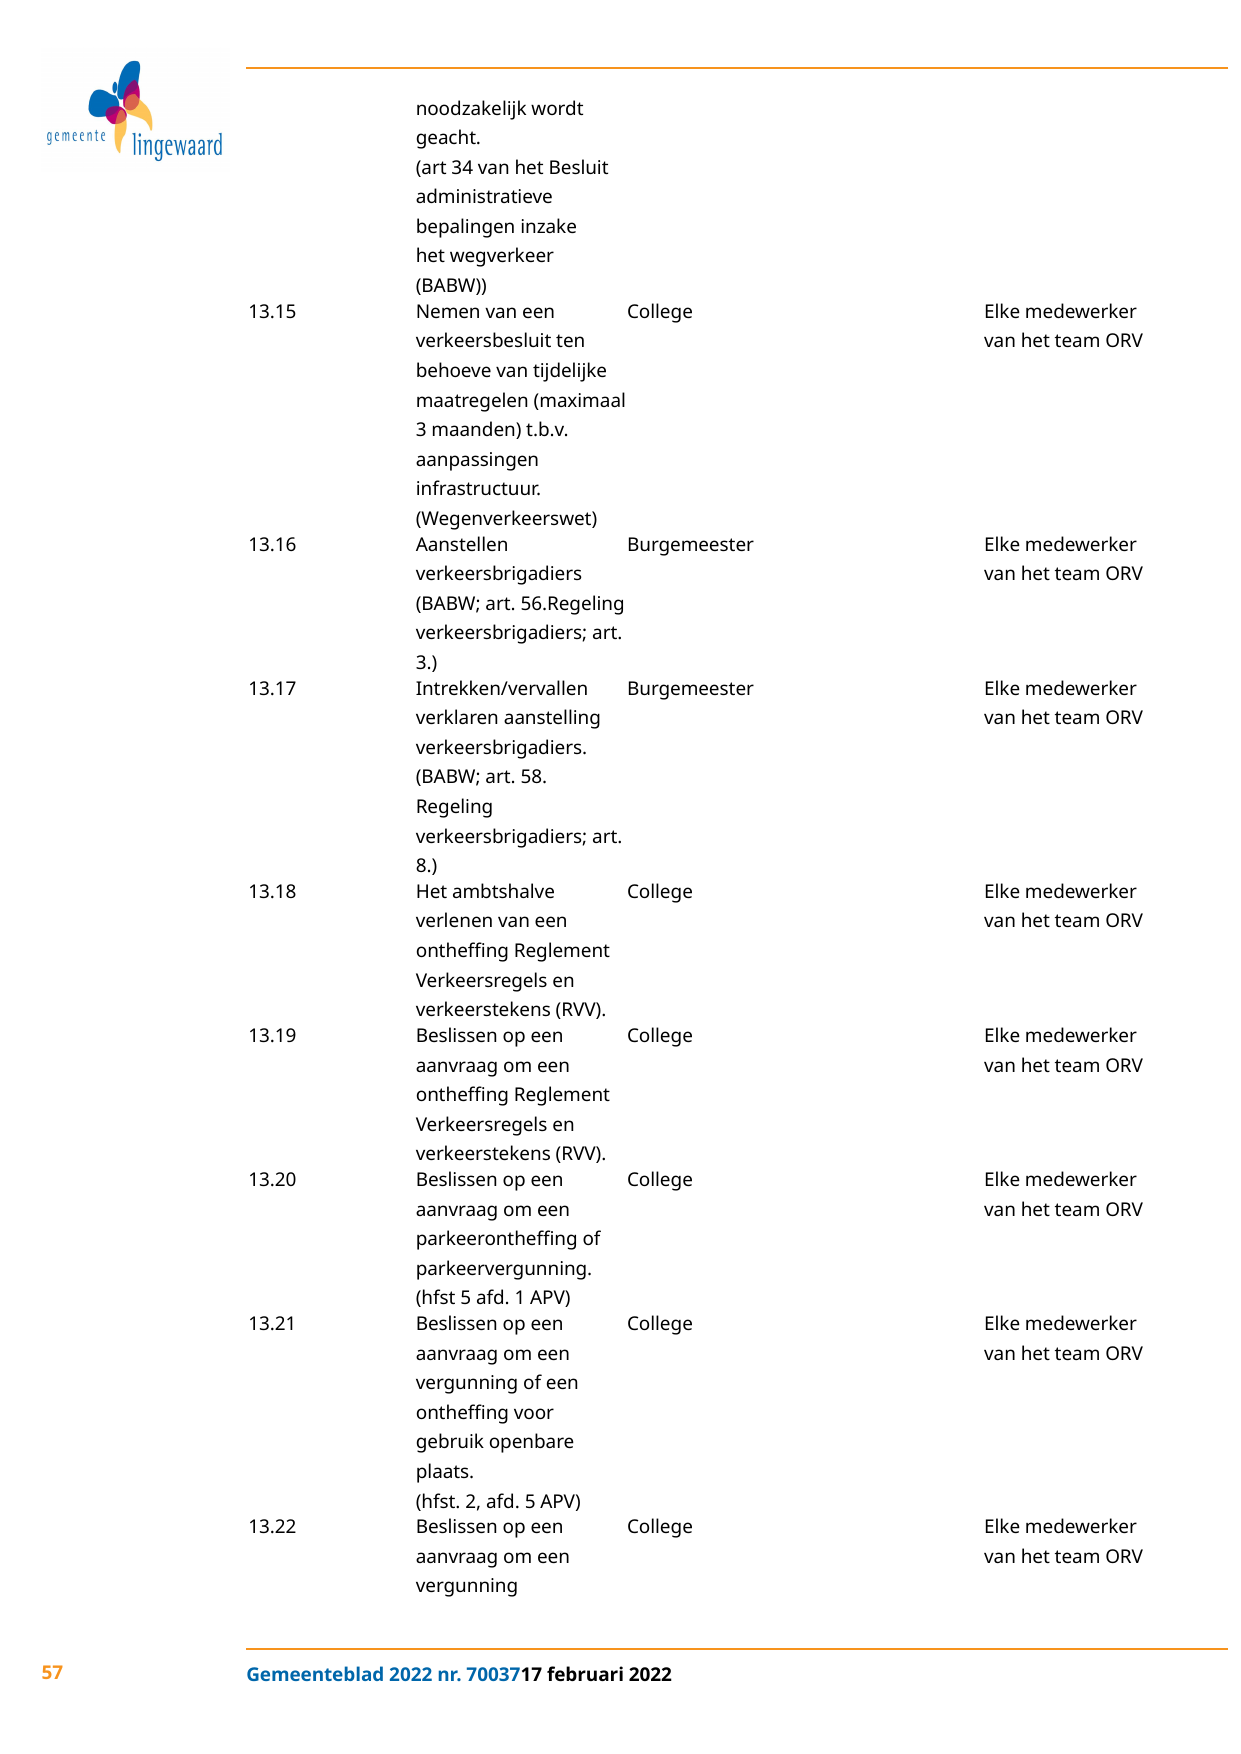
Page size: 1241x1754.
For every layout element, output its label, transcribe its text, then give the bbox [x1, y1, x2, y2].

table_cell [795, 298, 984, 531]
table_cell Burgemeester [627, 531, 794, 675]
table_cell Elke medewerker van het team ORV [984, 1166, 1152, 1310]
table_cell Elke medewerker van het team ORV [984, 1514, 1152, 1598]
table_cell noodzakelijk wordt geacht. (art 34 van het Besluit administratieve bepalingen inzake het wegverkeer (BABW)) [416, 95, 627, 298]
table_cell College [627, 1514, 794, 1598]
table_cell Intrekken/vervallen verklaren aanstelling verkeersbrigadiers. (BABW; art. 58. Regeling verkeersbrigadiers; art. 8.) [416, 675, 627, 878]
table_cell [795, 675, 984, 878]
table_cell Elke medewerker van het team ORV [984, 1022, 1152, 1166]
table_cell [795, 1310, 984, 1513]
table_cell [795, 531, 984, 675]
table_cell Beslissen op een aanvraag om een ontheffing Reglement Verkeersregels en verkeerstekens (RVV). [416, 1022, 627, 1166]
table_cell [248, 95, 416, 298]
table_cell 13.15 [248, 298, 416, 531]
table_cell Elke medewerker van het team ORV [984, 531, 1152, 675]
table_cell 13.19 [248, 1022, 416, 1166]
table_cell College [627, 298, 794, 531]
table_cell [795, 1514, 984, 1598]
table_cell College [627, 1166, 794, 1310]
table_cell Elke medewerker van het team ORV [984, 878, 1152, 1022]
table_cell Het ambtshalve verlenen van een ontheffing Reglement Verkeersregels en verkeerstekens (RVV). [416, 878, 627, 1022]
table_cell [795, 1166, 984, 1310]
table_cell Beslissen op een aanvraag om een parkeerontheffing of parkeervergunning. (hfst 5 afd. 1 APV) [416, 1166, 627, 1310]
table_cell Beslissen op een aanvraag om een vergunning of een ontheffing voor gebruik openbare plaats. (hfst. 2, afd. 5 APV) [416, 1310, 627, 1513]
table_cell Nemen van een verkeersbesluit ten behoeve van tijdelijke maatregelen (maximaal 3 maanden) t.b.v. aanpassingen infrastructuur. (Wegenverkeerswet) [416, 298, 627, 531]
table_cell Elke medewerker van het team ORV [984, 298, 1152, 531]
table_cell College [627, 1022, 794, 1166]
table_cell 13.18 [248, 878, 416, 1022]
table_cell 13.20 [248, 1166, 416, 1310]
table_cell College [627, 878, 794, 1022]
table_cell 13.17 [248, 675, 416, 878]
table_cell Aanstellen verkeersbrigadiers (BABW; art. 56.Regeling verkeersbrigadiers; art. 3.) [416, 531, 627, 675]
table_cell [984, 95, 1152, 298]
table_cell [795, 95, 984, 298]
table_cell Burgemeester [627, 675, 794, 878]
table_cell College [627, 1310, 794, 1513]
table_cell 13.21 [248, 1310, 416, 1513]
table_cell Elke medewerker van het team ORV [984, 1310, 1152, 1513]
table_cell 13.16 [248, 531, 416, 675]
table_cell [627, 95, 794, 298]
table_cell 13.22 [248, 1514, 416, 1598]
table_cell [795, 878, 984, 1022]
table_cell Elke medewerker van het team ORV [984, 675, 1152, 878]
table_cell [795, 1022, 984, 1166]
picture [41, 47, 231, 172]
table_cell Beslissen op een aanvraag om een vergunning [416, 1514, 627, 1598]
